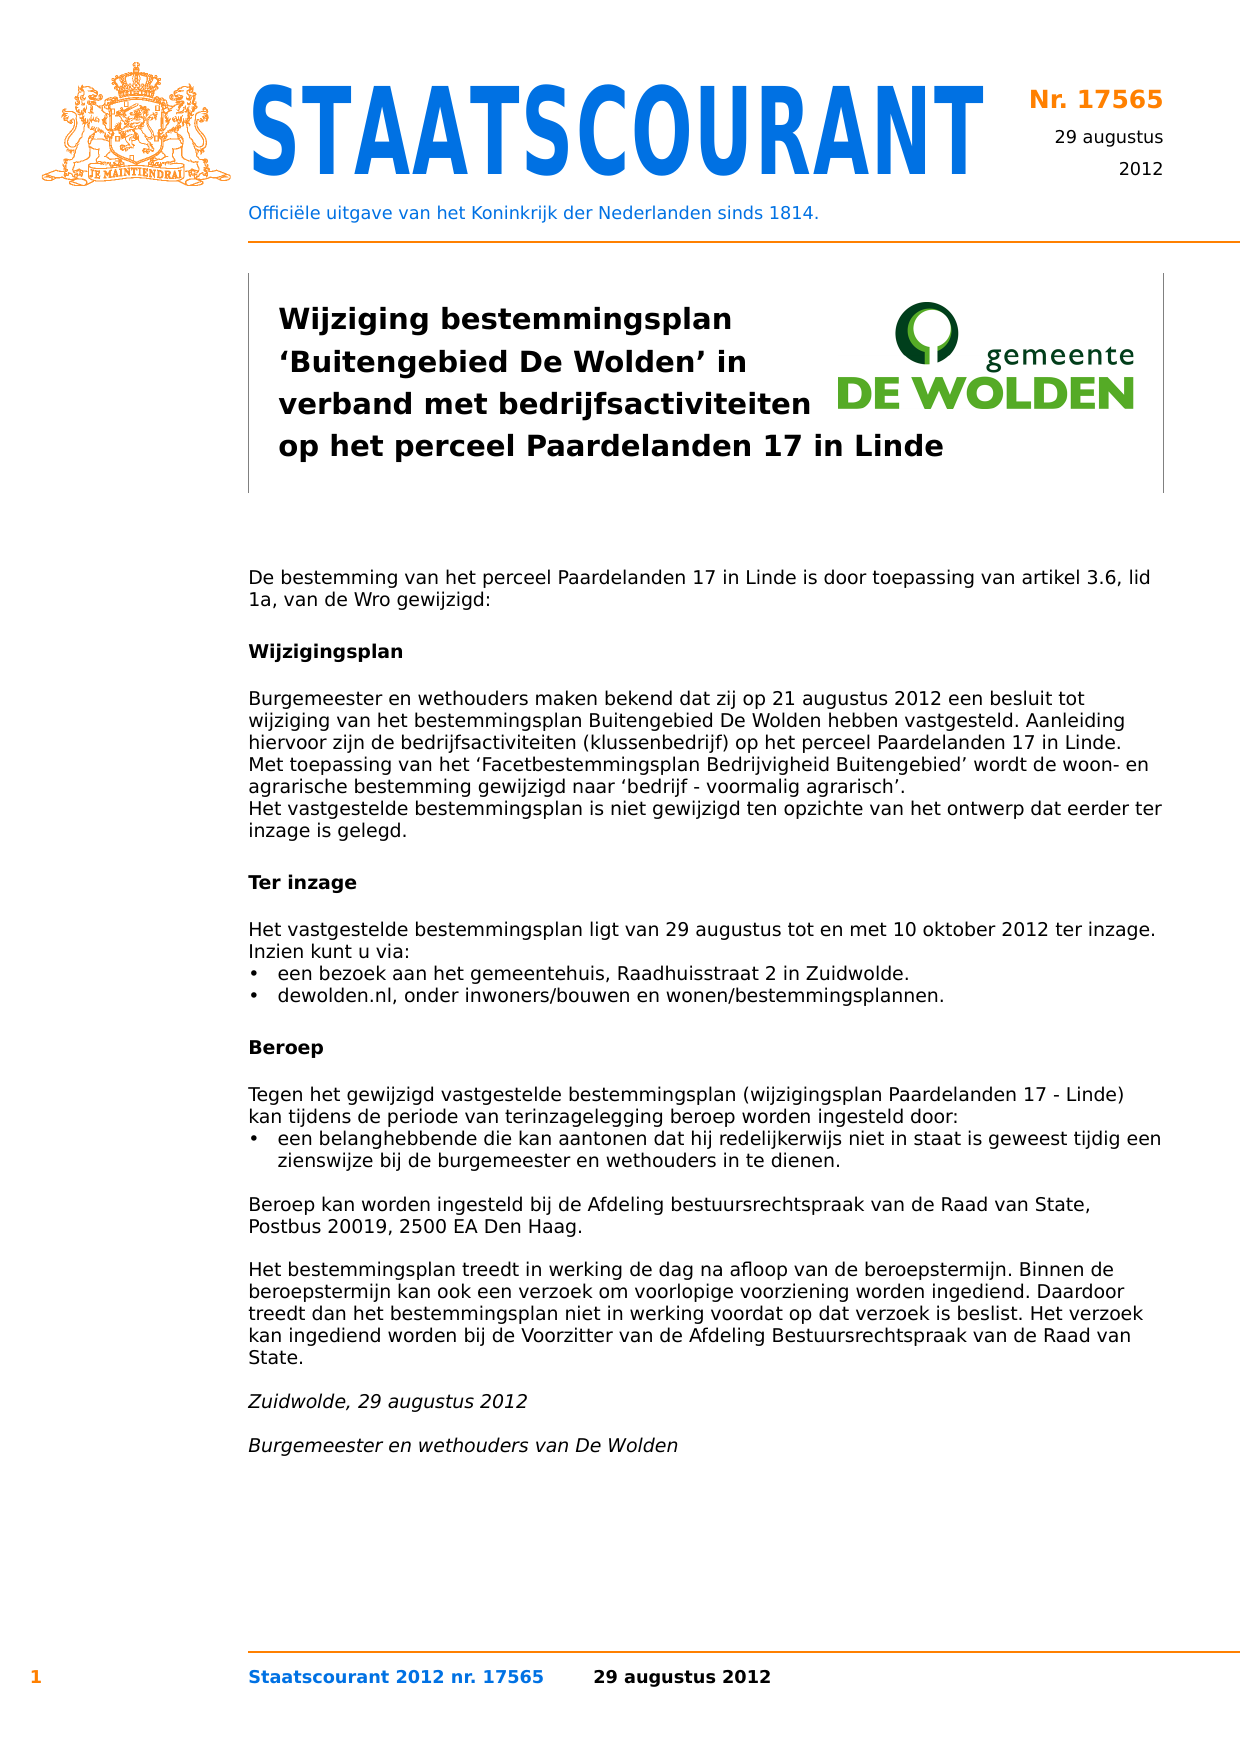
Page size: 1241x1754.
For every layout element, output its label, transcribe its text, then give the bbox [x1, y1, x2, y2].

table_header [25, 62, 248, 241]
table_header STAATSCOURANT [248, 62, 998, 203]
text • dewolden.nl, onder inwoners/bouwen en wonen/bestemmingsplannen. [248, 985, 1163, 1007]
text Burgemeester en wethouders maken bekend dat zij op 21 augustus 2012 een besluit tot wijziging van het bestemmingsplan Buitengebied De Wolden hebben vastgesteld. Aanleiding hiervoor zijn de bedrijfsactiviteiten (klussenbedrijf) op het perceel Paardelanden 17 in Linde. Met toepassing van het ‘Facetbestemmingsplan Bedrijvigheid Buitengebied’ wordt de woon- en agrarische bestemming gewijzigd naar ‘bedrijf - voormalig agrarisch’. [248, 688, 1163, 798]
picture [838, 302, 1134, 409]
text Zuidwolde, 29 augustus 2012 [248, 1391, 1163, 1413]
text De bestemming van het perceel Paardelanden 17 in Linde is door toepassing van artikel 3.6, lid 1a, van de Wro gewijzigd: [248, 567, 1163, 611]
text Tegen het gewijzigd vastgestelde bestemmingsplan (wijzigingsplan Paardelanden 17 - Linde) kan tijdens de periode van terinzagelegging beroep worden ingesteld door: [248, 1084, 1163, 1128]
text Het bestemmingsplan treedt in werking de dag na afloop van de beroepstermijn. Binnen de beroepstermijn kan ook een verzoek om voorlopige voorziening worden ingediend. Daardoor treedt dan het bestemmingsplan niet in werking voordat op dat verzoek is beslist. Het verzoek kan ingediend worden bij de Voorzitter van de Afdeling Bestuursrechtspraak van de Raad van State. [248, 1259, 1163, 1369]
subtitle Ter inzage [248, 872, 1163, 894]
subtitle Wijziging bestemmingsplan ‘Buitengebied De Wolden’ in verband met bedrijfsactiviteiten op het perceel Paardelanden 17 in Linde [249, 273, 1163, 493]
text Het vastgestelde bestemmingsplan is niet gewijzigd ten opzichte van het ontwerp dat eerder ter inzage is gelegd. [248, 798, 1163, 842]
table_cell Officiële uitgave van het Koninkrijk der Nederlanden sinds 1814. [248, 203, 1240, 241]
text • een bezoek aan het gemeentehuis, Raadhuisstraat 2 in Zuidwolde. [248, 963, 1163, 985]
text • een belanghebbende die kan aantonen dat hij redelijkerwijs niet in staat is geweest tijdig een zienswijze bij de burgemeester en wethouders in te dienen. [248, 1128, 1163, 1172]
table_cell 2012 [998, 153, 1240, 203]
table_header Nr. 17565 [998, 62, 1240, 121]
picture [41, 62, 231, 186]
table_cell 29 augustus [998, 121, 1240, 153]
subtitle Wijzigingsplan [248, 641, 1163, 663]
text Het vastgestelde bestemmingsplan ligt van 29 augustus tot en met 10 oktober 2012 ter inzage. Inzien kunt u via: [248, 919, 1163, 963]
text Beroep kan worden ingesteld bij de Afdeling bestuursrechtspraak van de Raad van State, Postbus 20019, 2500 EA Den Haag. [248, 1193, 1163, 1237]
subtitle Beroep [248, 1037, 1163, 1059]
text Burgemeester en wethouders van De Wolden [248, 1435, 1163, 1457]
